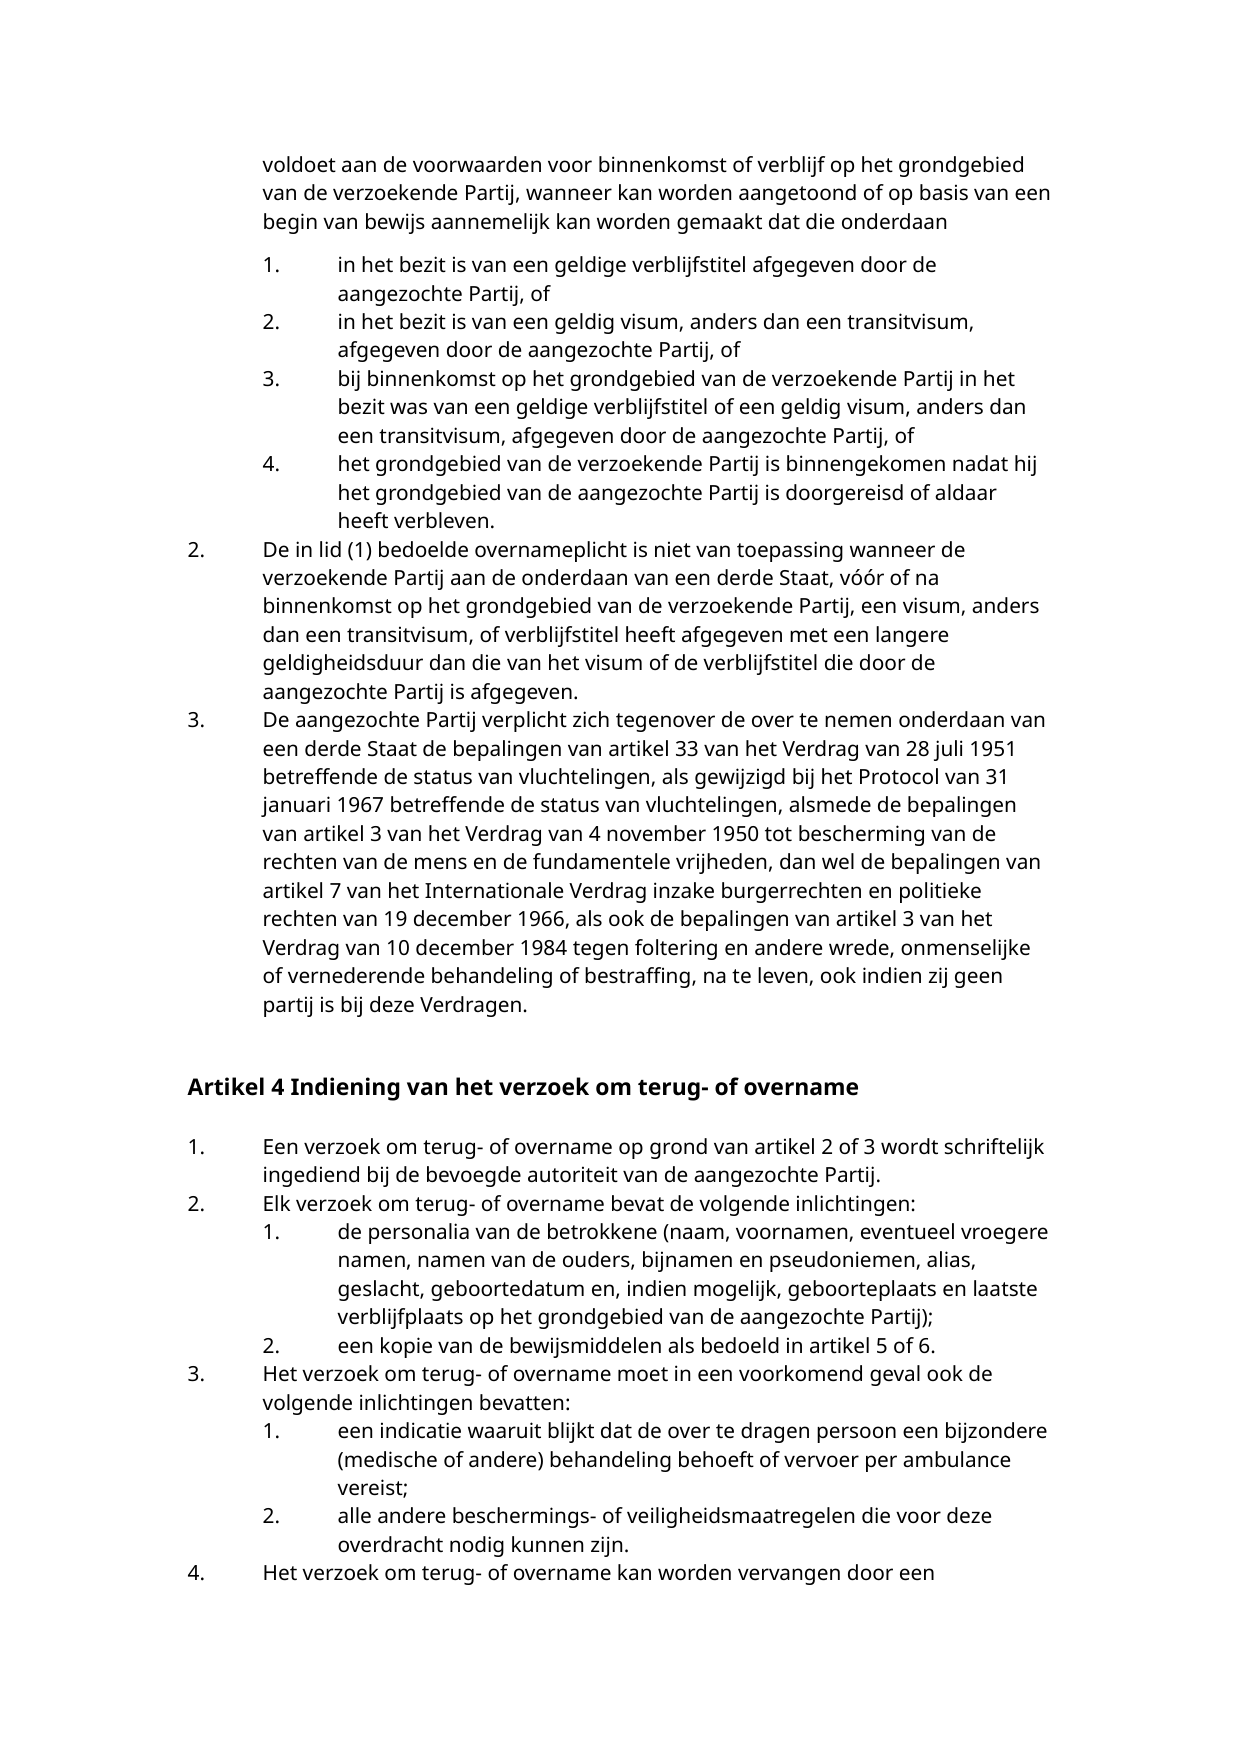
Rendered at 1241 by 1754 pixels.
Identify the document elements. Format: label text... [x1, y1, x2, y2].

list in het bezit is van een geldige verblijfstitel afgegeven door de aangezochte Partij, of [262, 250, 1053, 307]
list Elk verzoek om terug- of overname bevat de volgende inlichtingen: [187, 1189, 1053, 1217]
list een indicatie waaruit blijkt dat de over te dragen persoon een bijzondere (medische of andere) behandeling behoeft of vervoer per ambulance vereist; [262, 1416, 1053, 1502]
list Het verzoek om terug- of overname moet in een voorkomend geval ook de volgende inlichtingen bevatten: [187, 1359, 1053, 1416]
list De aangezochte Partij verplicht zich tegenover de over te nemen onderdaan van een derde Staat de bepalingen van artikel 33 van het Verdrag van 28 juli 1951 betreffende de status van vluchtelingen, als gewijzigd bij het Protocol van 31 januari 1967 betreffende de status van vluchtelingen, alsmede de bepalingen van artikel 3 van het Verdrag van 4 november 1950 tot bescherming van de rechten van de mens en de fundamentele vrijheden, dan wel de bepalingen van artikel 7 van het Internationale Verdrag inzake burgerrechten en politieke rechten van 19 december 1966, als ook de bepalingen van artikel 3 van het Verdrag van 10 december 1984 tegen foltering en andere wrede, onmenselijke of vernederende behandeling of bestraffing, na te leven, ook indien zij geen partij is bij deze Verdragen. [187, 705, 1053, 1018]
list alle andere beschermings- of veiligheidsmaatregelen die voor deze overdracht nodig kunnen zijn. [262, 1502, 1053, 1558]
list een kopie van de bewijsmiddelen als bedoeld in artikel 5 of 6. [262, 1331, 1053, 1359]
list Een verzoek om terug- of overname op grond van artikel 2 of 3 wordt schriftelijk ingediend bij de bevoegde autoriteit van de aangezochte Partij. [187, 1132, 1053, 1189]
list het grondgebied van de verzoekende Partij is binnengekomen nadat hij het grondgebied van de aangezochte Partij is doorgereisd of aldaar heeft verbleven. [262, 449, 1053, 535]
list voldoet aan de voorwaarden voor binnenkomst of verblijf op het grondgebied van de verzoekende Partij, wanneer kan worden aangetoond of op basis van een begin van bewijs aannemelijk kan worden gemaakt dat die onderdaan [187, 150, 1053, 235]
subtitle Artikel 4 Indiening van het verzoek om terug- of overname [187, 1071, 1053, 1102]
list De in lid (1) bedoelde overnameplicht is niet van toepassing wanneer de verzoekende Partij aan de onderdaan van een derde Staat, vóór of na binnenkomst op het grondgebied van de verzoekende Partij, een visum, anders dan een transitvisum, of verblijfstitel heeft afgegeven met een langere geldigheidsduur dan die van het visum of de verblijfstitel die door de aangezochte Partij is afgegeven. [187, 535, 1053, 705]
list bij binnenkomst op het grondgebied van de verzoekende Partij in het bezit was van een geldige verblijfstitel of een geldig visum, anders dan een transitvisum, afgegeven door de aangezochte Partij, of [262, 364, 1053, 449]
list de personalia van de betrokkene (naam, voornamen, eventueel vroegere namen, namen van de ouders, bijnamen en pseudoniemen, alias, geslacht, geboortedatum en, indien mogelijk, geboorteplaats en laatste verblijfplaats op het grondgebied van de aangezochte Partij); [262, 1217, 1053, 1331]
list Het verzoek om terug- of overname kan worden vervangen door een [187, 1558, 1053, 1587]
list in het bezit is van een geldig visum, anders dan een transitvisum, afgegeven door de aangezochte Partij, of [262, 307, 1053, 364]
